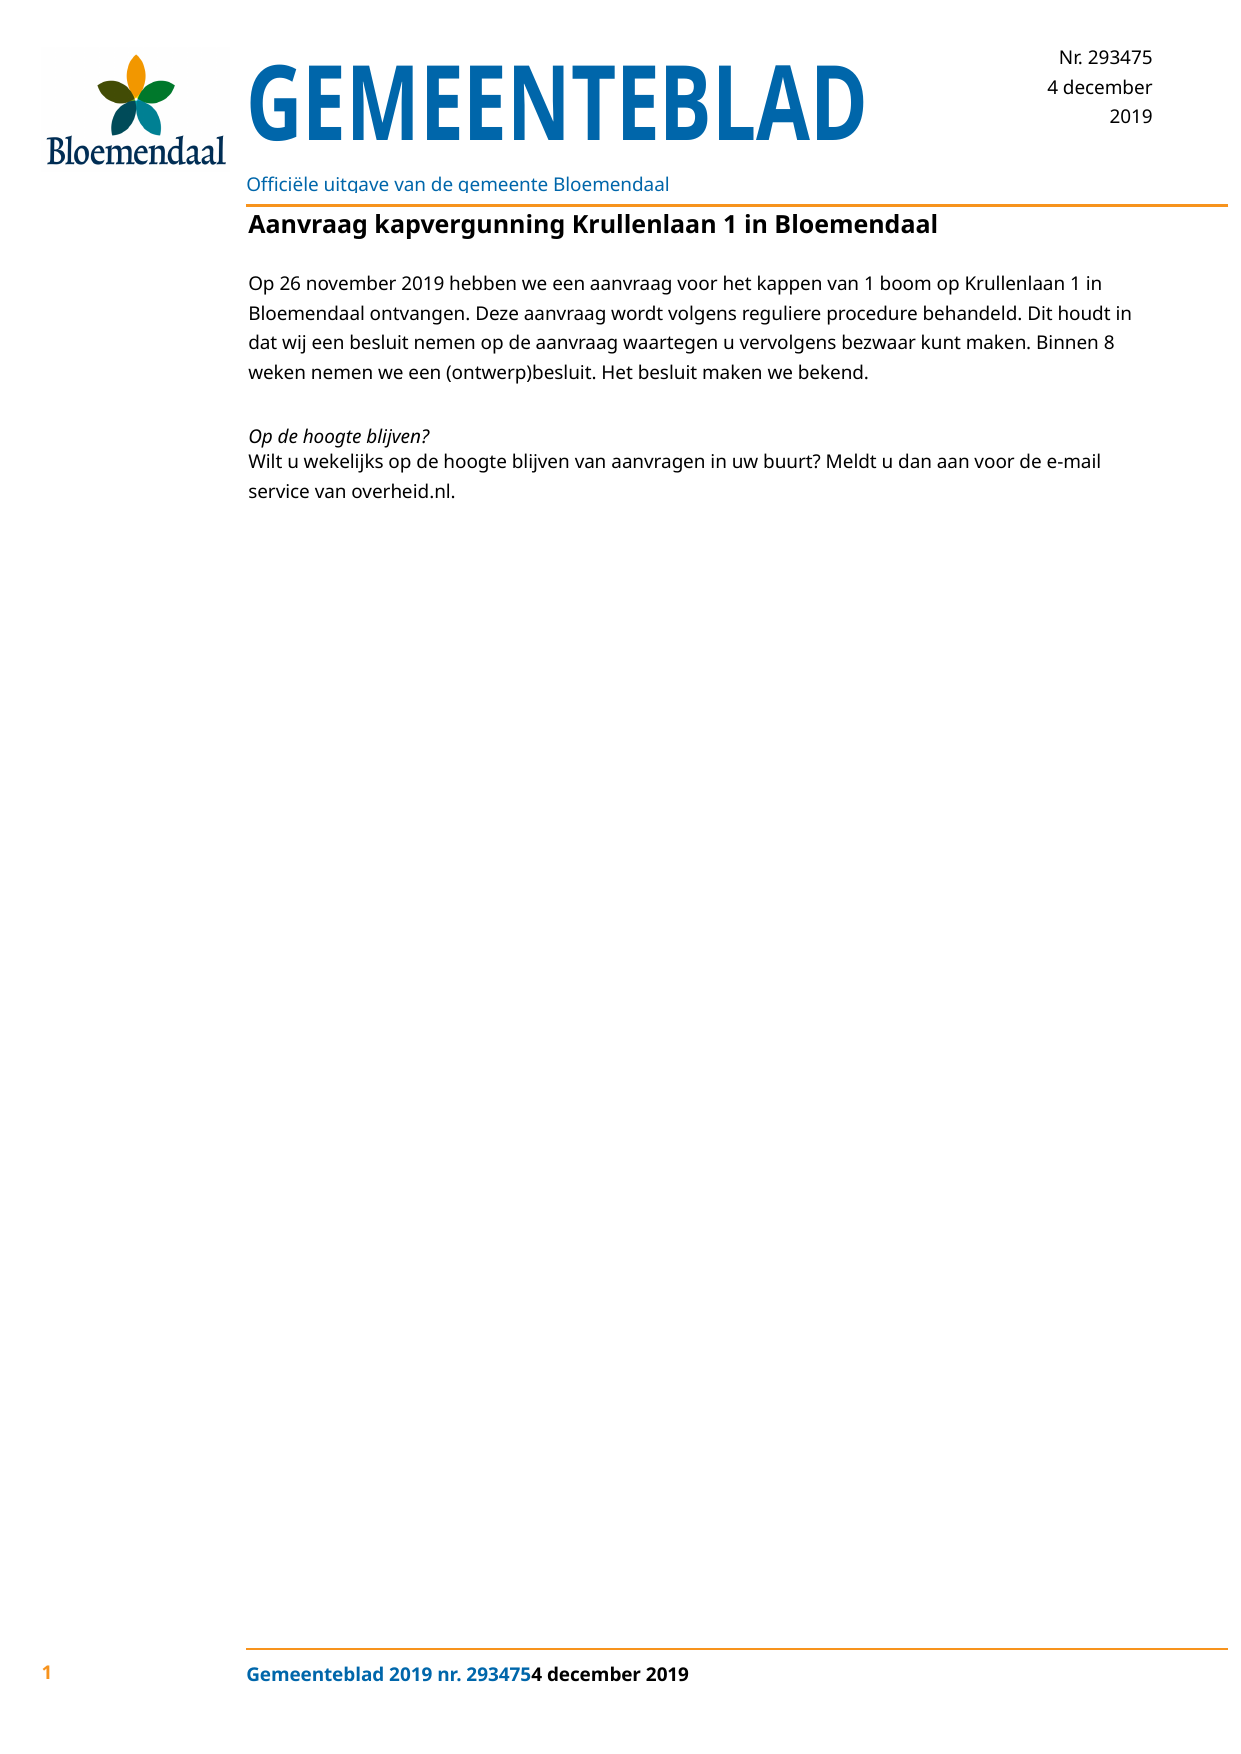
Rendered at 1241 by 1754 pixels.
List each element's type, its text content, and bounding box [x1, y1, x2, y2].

text Wilt u wekelijks op de hoogte blijven van aanvragen in uw buurt? Meldt u dan aan voor de e-mail service van overheid.nl. [248, 449, 1152, 504]
text Aanvraag kapvergunning Krullenlaan 1 in Bloemendaal [248, 207, 1152, 241]
text Op de hoogte blijven? [248, 423, 1152, 449]
text Op 26 november 2019 hebben we een aanvraag voor het kappen van 1 boom op Krullenlaan 1 in Bloemendaal ontvangen. Deze aanvraag wordt volgens reguliere procedure behandeld. Dit houdt in dat wij een besluit nemen op de aanvraag waartegen u vervolgens bezwaar kunt maken. Binnen 8 weken nemen we een (ontwerp)besluit. Het besluit maken we bekend. [248, 270, 1152, 385]
picture [41, 47, 231, 172]
